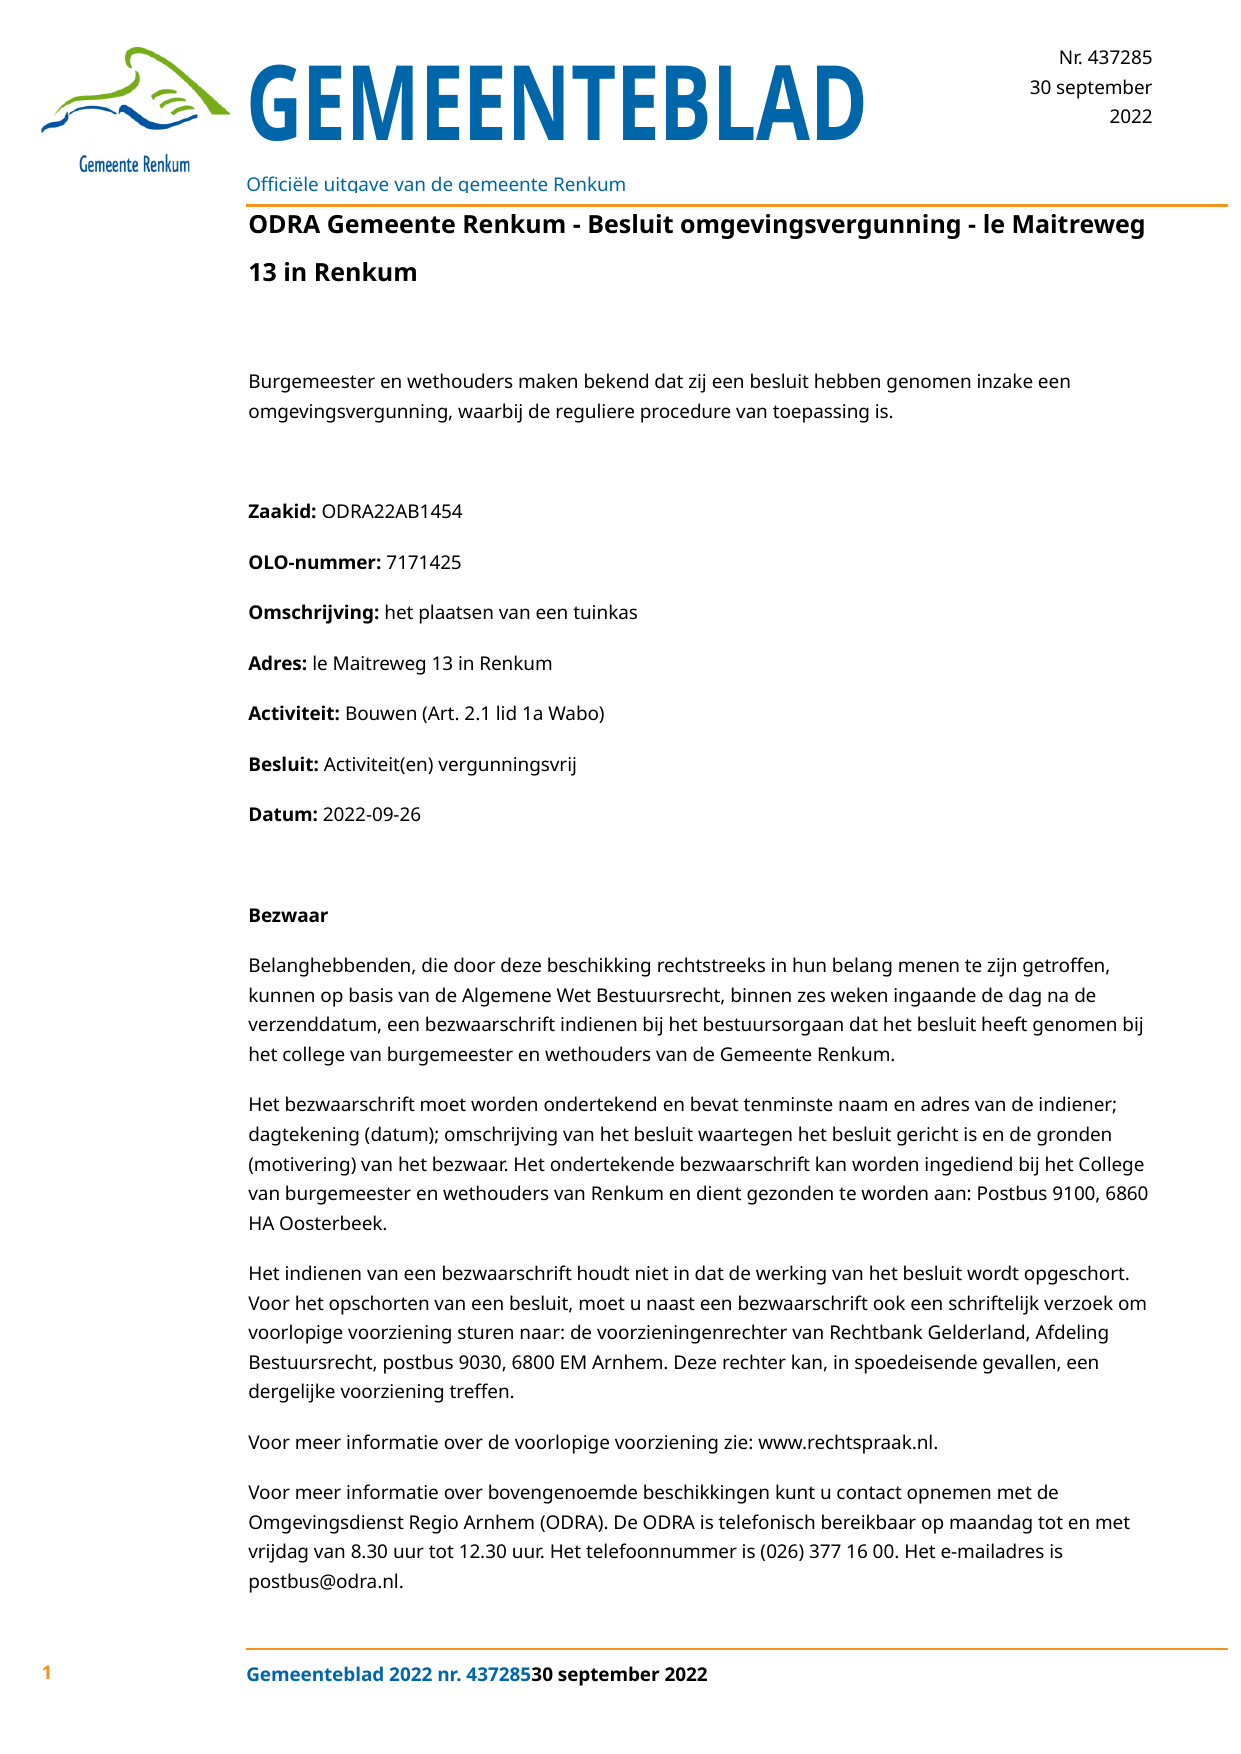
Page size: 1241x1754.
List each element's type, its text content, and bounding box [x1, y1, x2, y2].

picture [41, 47, 231, 172]
text Voor meer informatie over de voorlopige voorziening zie: www.rechtspraak.nl. [248, 1429, 1152, 1455]
text Adres: le Maitreweg 13 in Renkum [248, 650, 1152, 676]
text Bezwaar [248, 902, 1152, 928]
text Het bezwaarschrift moet worden ondertekend en bevat tenminste naam en adres van de indiener; dagtekening (datum); omschrijving van het besluit waartegen het besluit gericht is en de gronden (motivering) van het bezwaar. Het ondertekende bezwaarschrift kan worden ingediend bij het College van burgemeester en wethouders van Renkum en dient gezonden te worden aan: Postbus 9100, 6860 HA Oosterbeek. [248, 1092, 1152, 1236]
text Het indienen van een bezwaarschrift houdt niet in dat de werking van het besluit wordt opgeschort. Voor het opschorten van een besluit, moet u naast een bezwaarschrift ook een schriftelijk verzoek om voorlopige voorziening sturen naar: de voorzieningenrechter van Rechtbank Gelderland, Afdeling Bestuursrecht, postbus 9030, 6800 EM Arnhem. Deze rechter kan, in spoedeisende gevallen, een dergelijke voorziening treffen. [248, 1260, 1152, 1404]
text Activiteit: Bouwen (Art. 2.1 lid 1a Wabo) [248, 700, 1152, 726]
text Besluit: Activiteit(en) vergunningsvrij [248, 751, 1152, 777]
text Zaakid: ODRA22AB1454 [248, 499, 1152, 524]
text OLO-nummer: 7171425 [248, 549, 1152, 575]
text Omschrijving: het plaatsen van een tuinkas [248, 599, 1152, 625]
text Datum: 2022-09-26 [248, 801, 1152, 827]
text ODRA Gemeente Renkum - Besluit omgevingsvergunning - le Maitreweg 13 in Renkum [248, 207, 1152, 288]
text Voor meer informatie over bovengenoemde beschikkingen kunt u contact opnemen met de Omgevingsdienst Regio Arnhem (ODRA). De ODRA is telefonisch bereikbaar op maandag tot en met vrijdag van 8.30 uur tot 12.30 uur. Het telefoonnummer is (026) 377 16 00. Het e-mailadres is postbus@odra.nl. [248, 1479, 1152, 1594]
text Burgemeester en wethouders maken bekend dat zij een besluit hebben genomen inzake een omgevingsvergunning, waarbij de reguliere procedure van toepassing is. [248, 368, 1152, 424]
text Belanghebbenden, die door deze beschikking rechtstreeks in hun belang menen te zijn getroffen, kunnen op basis van de Algemene Wet Bestuursrecht, binnen zes weken ingaande de dag na de verzenddatum, een bezwaarschrift indienen bij het bestuursorgaan dat het besluit heeft genomen bij het college van burgemeester en wethouders van de Gemeente Renkum. [248, 952, 1152, 1067]
